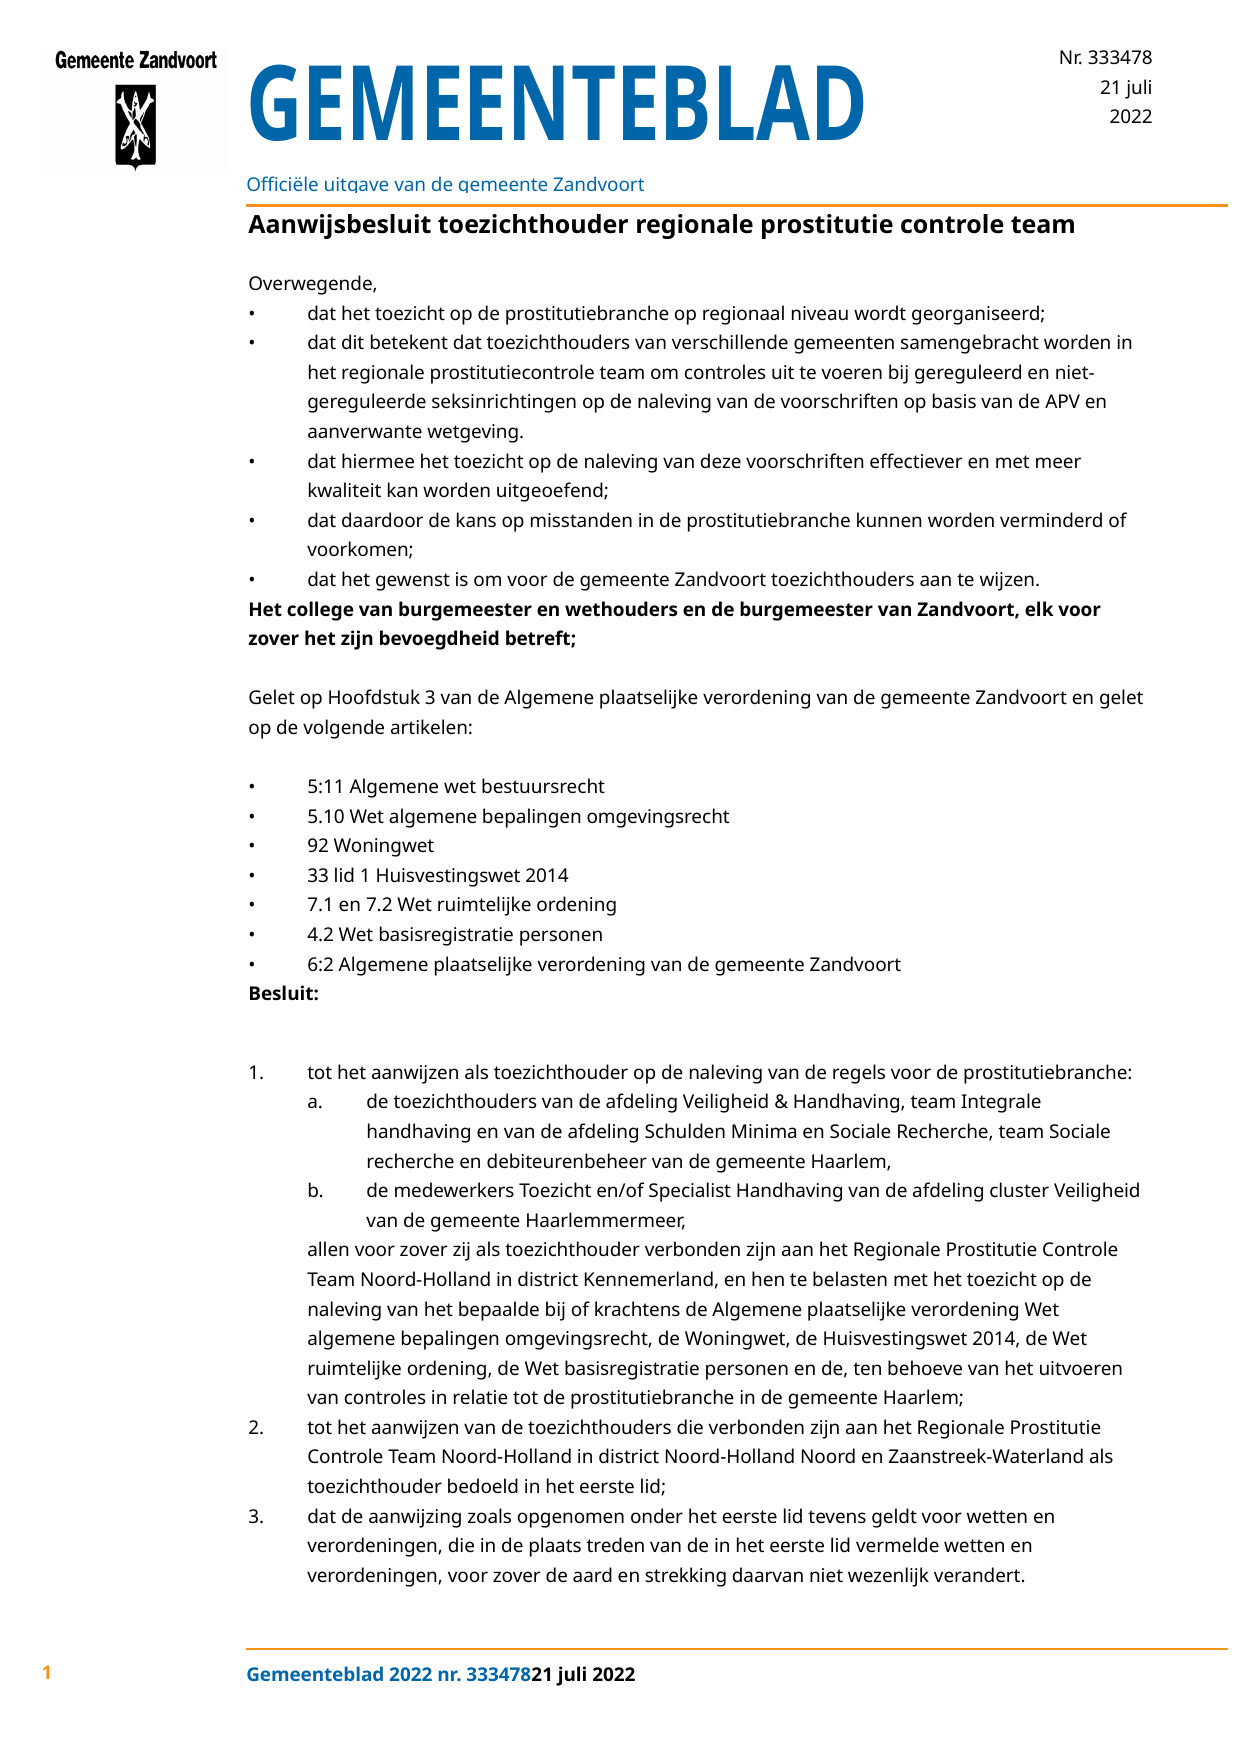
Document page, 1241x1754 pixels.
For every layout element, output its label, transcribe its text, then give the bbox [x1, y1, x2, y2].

list dat dit betekent dat toezichthouders van verschillende gemeenten samengebracht worden in het regionale prostitutiecontrole team om controles uit te voeren bij gereguleerd en niet-gereguleerde seksinrichtingen op de naleving van de voorschriften op basis van de APV en aanverwante wetgeving. [248, 329, 1152, 444]
text Besluit: [248, 980, 1152, 1006]
list 5.10 Wet algemene bepalingen omgevingsrecht [248, 803, 1152, 828]
list tot het aanwijzen van de toezichthouders die verbonden zijn aan het Regionale Prostitutie Controle Team Noord-Holland in district Noord-Holland Noord en Zaanstreek-Waterland als toezichthouder bedoeld in het eerste lid; [248, 1414, 1152, 1499]
text Het college van burgemeester en wethouders en de burgemeester van Zandvoort, elk voor zover het zijn bevoegdheid betreft; [248, 596, 1152, 651]
list 6:2 Algemene plaatselijke verordening van de gemeente Zandvoort [248, 951, 1152, 976]
list allen voor zover zij als toezichthouder verbonden zijn aan het Regionale Prostitutie Controle Team Noord-Holland in district Kennemerland, en hen te belasten met het toezicht op de naleving van het bepaalde bij of krachtens de Algemene plaatselijke verordening Wet algemene bepalingen omgevingsrecht, de Woningwet, de Huisvestingswet 2014, de Wet ruimtelijke ordening, de Wet basisregistratie personen en de, ten behoeve van het uitvoeren van controles in relatie tot de prostitutiebranche in de gemeente Haarlem; [248, 1237, 1152, 1410]
list dat daardoor de kans op misstanden in de prostitutiebranche kunnen worden verminderd of voorkomen; [248, 507, 1152, 562]
list dat hiermee het toezicht op de naleving van deze voorschriften effectiever en met meer kwaliteit kan worden uitgeoefend; [248, 448, 1152, 503]
list 4.2 Wet basisregistratie personen [248, 921, 1152, 947]
list dat het toezicht op de prostitutiebranche op regionaal niveau wordt georganiseerd; [248, 300, 1152, 326]
text Gelet op Hoofdstuk 3 van de Algemene plaatselijke verordening van de gemeente Zandvoort en gelet op de volgende artikelen: [248, 684, 1152, 740]
list de medewerkers Toezicht en/of Specialist Handhaving van de afdeling cluster Veiligheid van de gemeente Haarlemmermeer, [307, 1177, 1152, 1233]
picture [41, 47, 231, 172]
list tot het aanwijzen als toezichthouder op de naleving van de regels voor de prostitutiebranche: [248, 1059, 1152, 1085]
list dat het gewenst is om voor de gemeente Zandvoort toezichthouders aan te wijzen. [248, 566, 1152, 592]
text Aanwijsbesluit toezichthouder regionale prostitutie controle team [248, 207, 1152, 241]
text Overwegende, [248, 270, 1152, 296]
list 33 lid 1 Huisvestingswet 2014 [248, 862, 1152, 888]
list de toezichthouders van de afdeling Veiligheid & Handhaving, team Integrale handhaving en van de afdeling Schulden Minima en Sociale Recherche, team Sociale recherche en debiteurenbeheer van de gemeente Haarlem, [307, 1089, 1152, 1174]
list 5:11 Algemene wet bestuursrecht [248, 773, 1152, 799]
list dat de aanwijzing zoals opgenomen onder het eerste lid tevens geldt voor wetten en verordeningen, die in de plaats treden van de in het eerste lid vermelde wetten en verordeningen, voor zover de aard en strekking daarvan niet wezenlijk verandert. [248, 1503, 1152, 1588]
list 7.1 en 7.2 Wet ruimtelijke ordening [248, 892, 1152, 917]
list 92 Woningwet [248, 832, 1152, 858]
